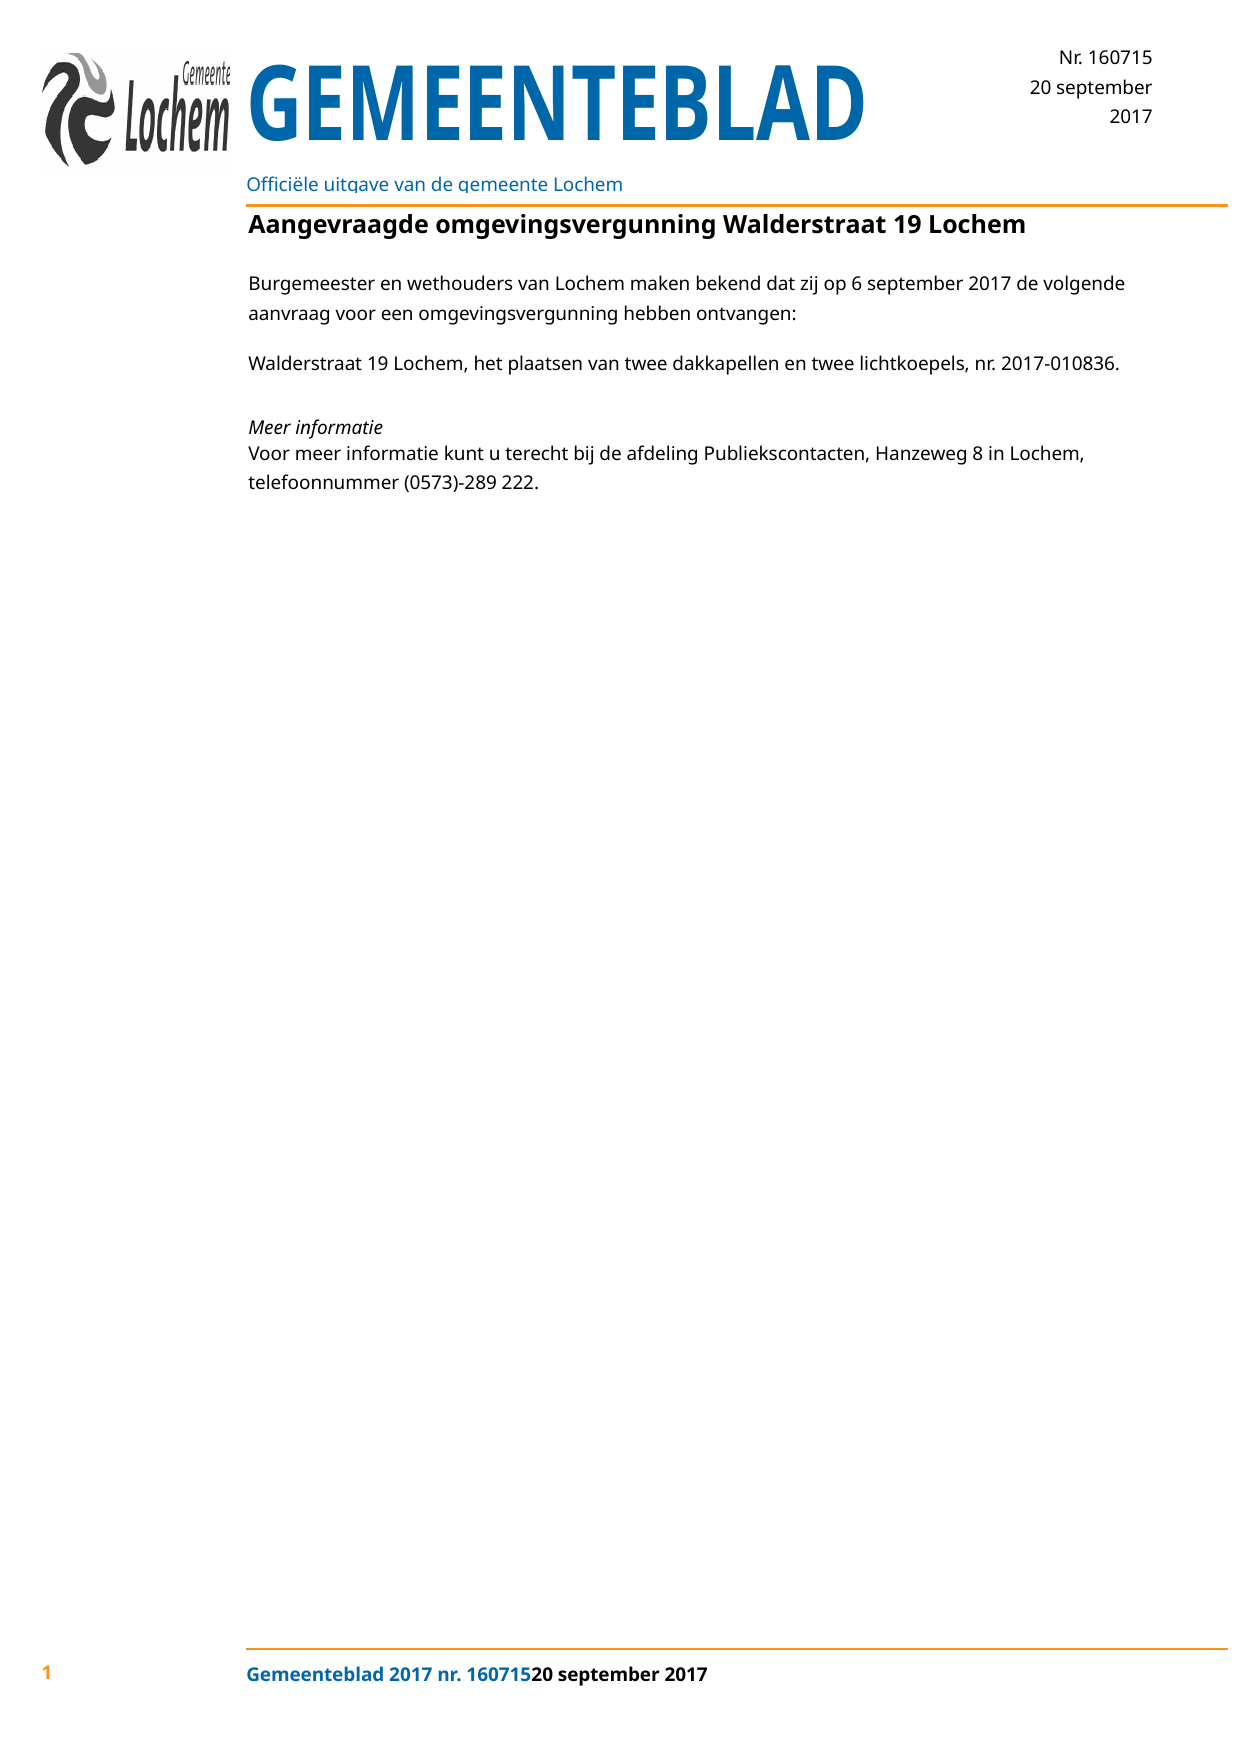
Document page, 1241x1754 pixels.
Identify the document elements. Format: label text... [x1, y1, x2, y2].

text Burgemeester en wethouders van Lochem maken bekend dat zij op 6 september 2017 de volgende aanvraag voor een omgevingsvergunning hebben ontvangen: [248, 270, 1152, 326]
text Meer informatie [248, 414, 1152, 440]
text Aangevraagde omgevingsvergunning Walderstraat 19 Lochem [248, 207, 1152, 241]
picture [41, 47, 231, 172]
text Walderstraat 19 Lochem, het plaatsen van twee dakkapellen en twee lichtkoepels, nr. 2017-010836. [248, 350, 1152, 376]
text Voor meer informatie kunt u terecht bij de afdeling Publiekscontacten, Hanzeweg 8 in Lochem, telefoonnummer (0573)-289 222. [248, 440, 1152, 495]
